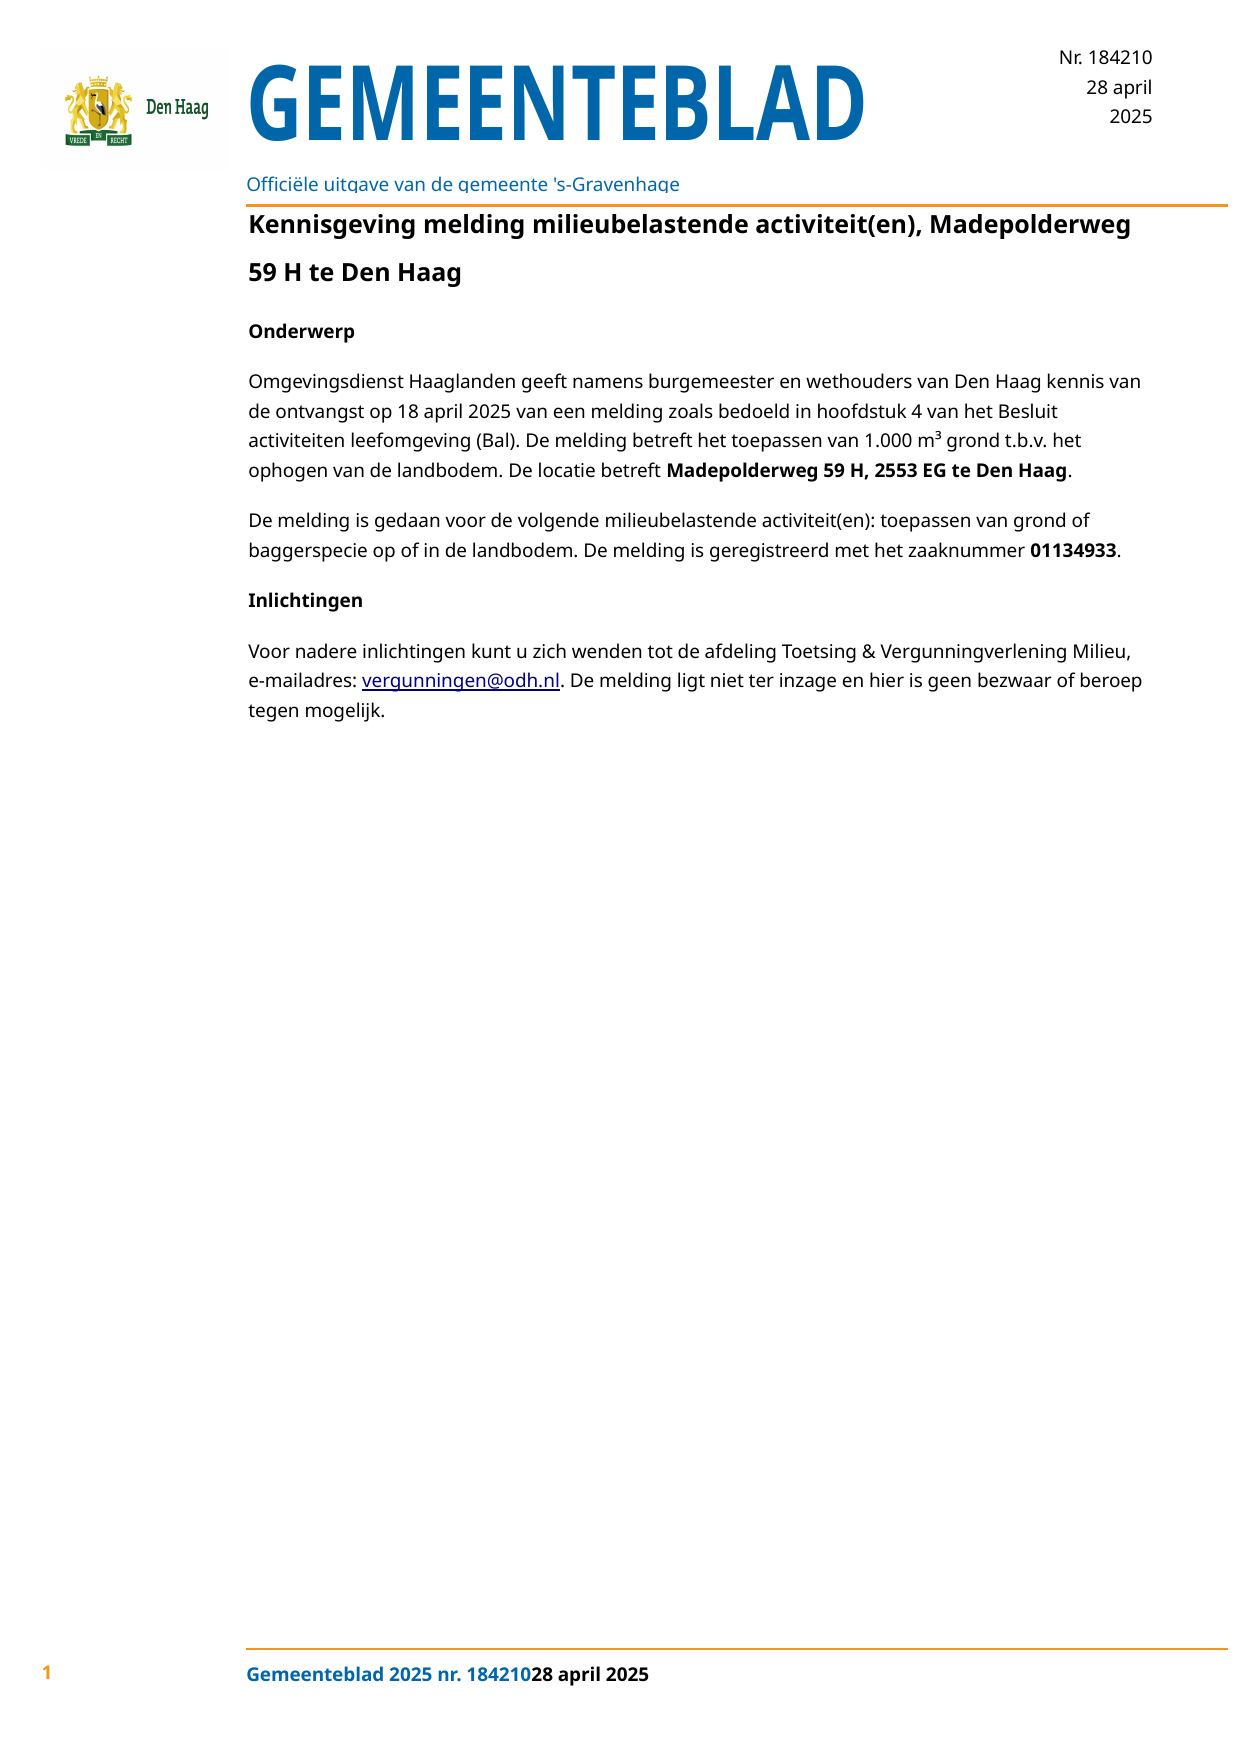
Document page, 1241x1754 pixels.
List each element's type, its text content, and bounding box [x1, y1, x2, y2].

text Inlichtingen [248, 587, 1152, 613]
picture [41, 47, 231, 172]
text De melding is gedaan voor de volgende milieubelastende activiteit(en): toepassen van grond of baggerspecie op of in de landbodem. De melding is geregistreerd met het zaaknummer 01134933. [248, 507, 1152, 563]
text Omgevingsdienst Haaglanden geeft namens burgemeester en wethouders van Den Haag kennis van de ontvangst op 18 april 2025 van een melding zoals bedoeld in hoofdstuk 4 van het Besluit activiteiten leefomgeving (Bal). De melding betreft het toepassen van 1.000 m³ grond t.b.v. het ophogen van de landbodem. De locatie betreft Madepolderweg 59 H, 2553 EG te Den Haag. [248, 368, 1152, 483]
text Onderwerp [248, 318, 1152, 344]
text Voor nadere inlichtingen kunt u zich wenden tot de afdeling Toetsing & Vergunningverlening Milieu, e-mailadres: vergunningen@odh.nl. De melding ligt niet ter inzage en hier is geen bezwaar of beroep tegen mogelijk. [248, 638, 1152, 723]
text Kennisgeving melding milieubelastende activiteit(en), Madepolderweg 59 H te Den Haag [248, 207, 1152, 288]
